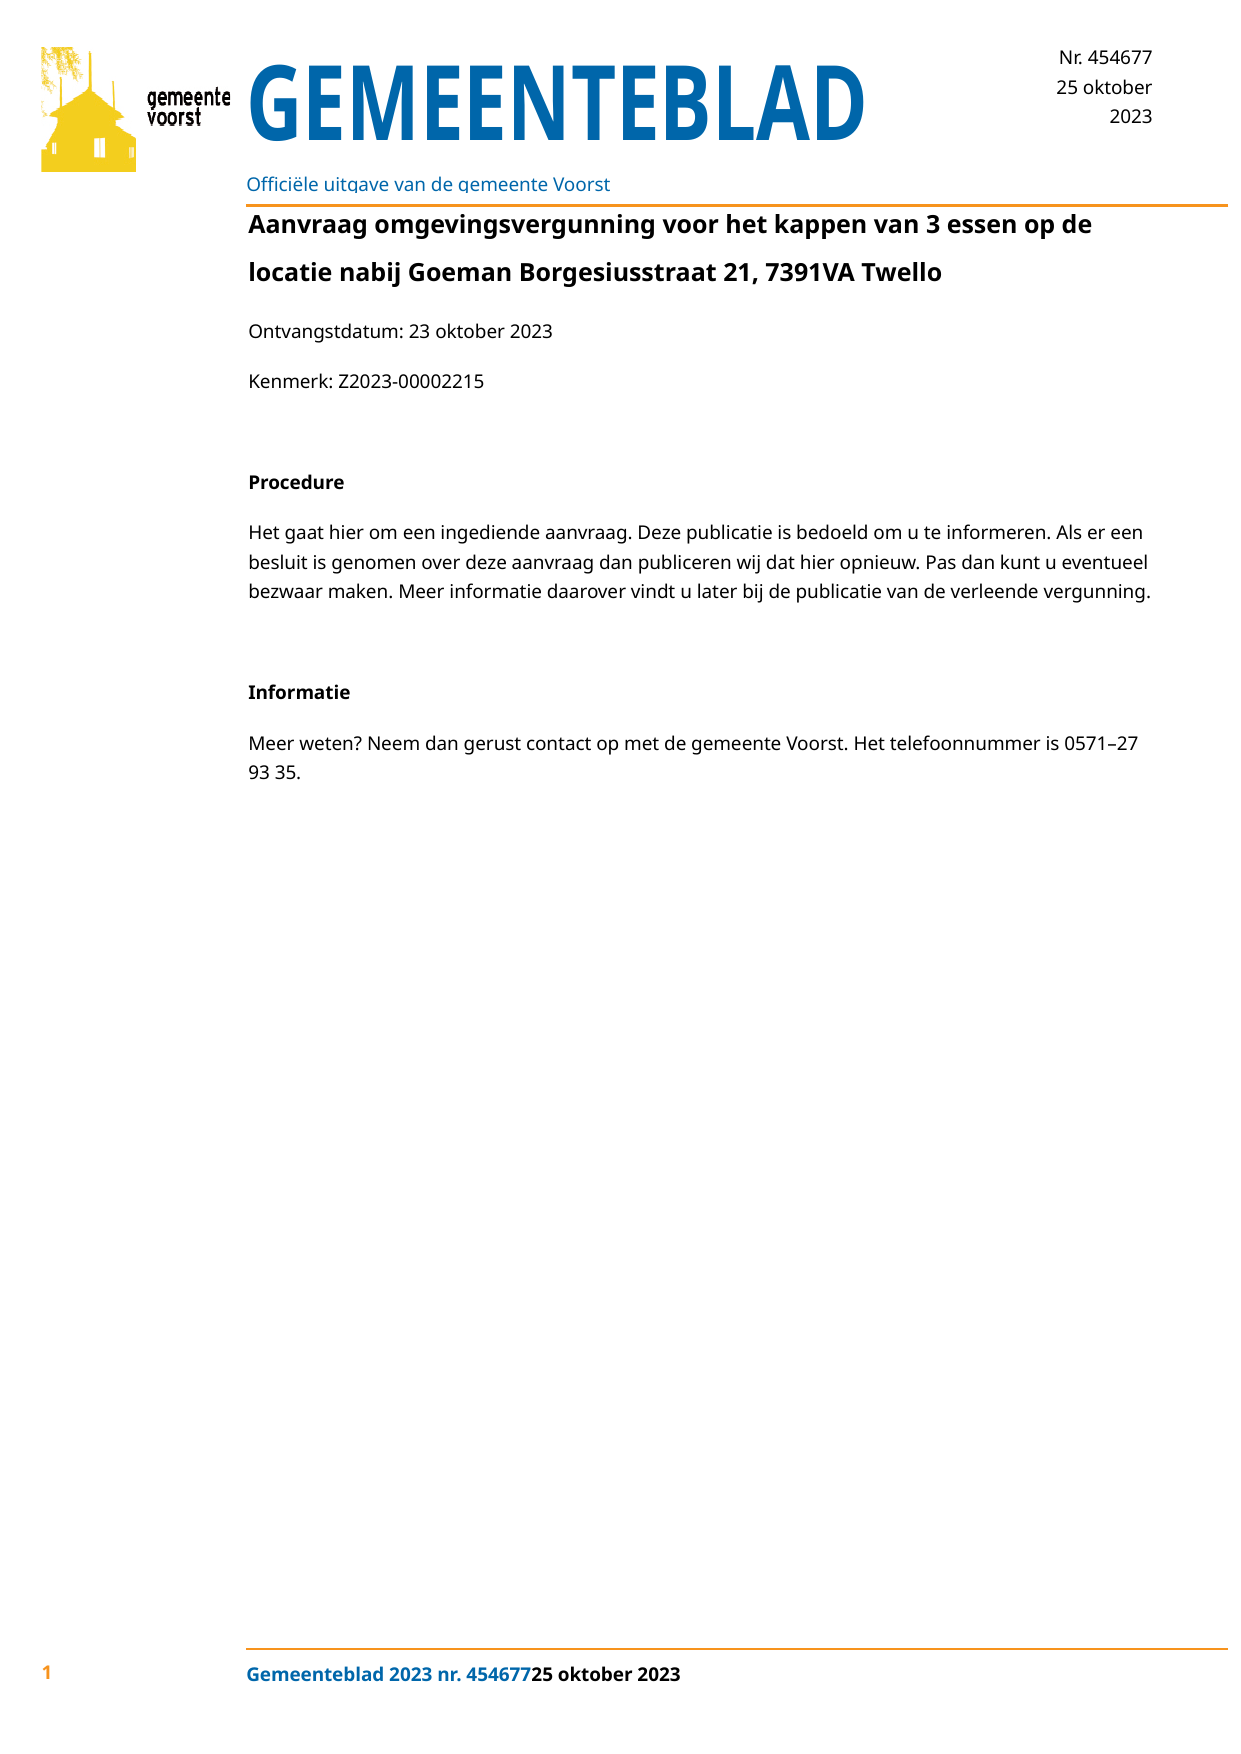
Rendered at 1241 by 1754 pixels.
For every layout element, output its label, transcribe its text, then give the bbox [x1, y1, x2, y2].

text Meer weten? Neem dan gerust contact op met de gemeente Voorst. Het telefoonnummer is 0571–27 93 35. [248, 730, 1152, 785]
text Het gaat hier om een ingediende aanvraag. Deze publicatie is bedoeld om u te informeren. Als er een besluit is genomen over deze aanvraag dan publiceren wij dat hier opnieuw. Pas dan kunt u eventueel bezwaar maken. Meer informatie daarover vindt u later bij de publicatie van de verleende vergunning. [248, 519, 1152, 604]
text Procedure [248, 469, 1152, 495]
text Aanvraag omgevingsvergunning voor het kappen van 3 essen op de locatie nabij Goeman Borgesiusstraat 21, 7391VA Twello [248, 207, 1152, 288]
picture [41, 47, 231, 172]
text Kenmerk: Z2023-00002215 [248, 368, 1152, 394]
text Ontvangstdatum: 23 oktober 2023 [248, 318, 1152, 344]
text Informatie [248, 679, 1152, 705]
